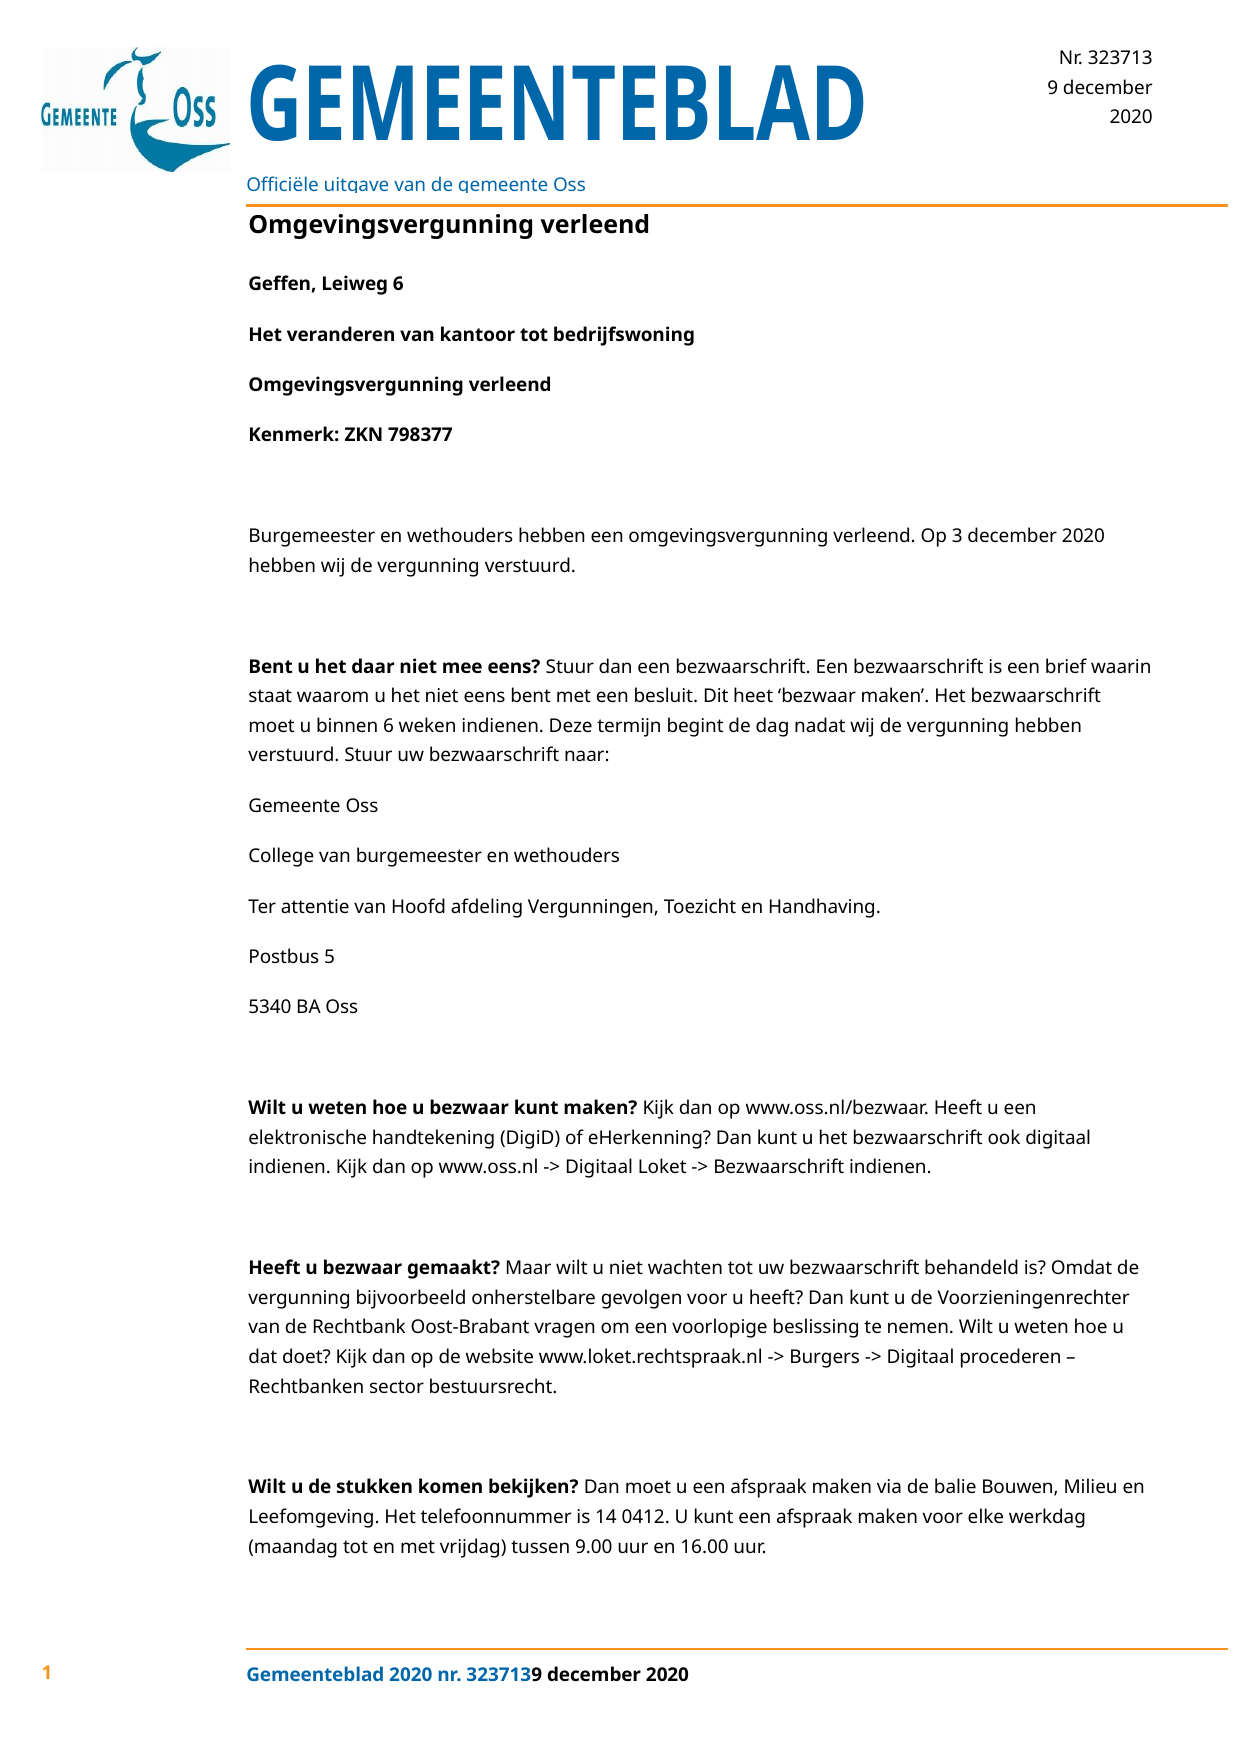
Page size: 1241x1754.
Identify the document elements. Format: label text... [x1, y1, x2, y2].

text Bent u het daar niet mee eens? Stuur dan een bezwaarschrift. Een bezwaarschrift is een brief waarin staat waarom u het niet eens bent met een besluit. Dit heet ‘bezwaar maken’. Het bezwaarschrift moet u binnen 6 weken indienen. Deze termijn begint de dag nadat wij de vergunning hebben verstuurd. Stuur uw bezwaarschrift naar: [248, 653, 1152, 767]
text Het veranderen van kantoor tot bedrijfswoning [248, 321, 1152, 346]
text Heeft u bezwaar gemaakt? Maar wilt u niet wachten tot uw bezwaarschrift behandeld is? Omdat de vergunning bijvoorbeeld onherstelbare gevolgen voor u heeft? Dan kunt u de Voorzieningenrechter van de Rechtbank Oost-Brabant vragen om een voorlopige beslissing te nemen. Wilt u weten hoe u dat doet? Kijk dan op de website www.loket.rechtspraak.nl -> Burgers -> Digitaal procederen – Rechtbanken sector bestuursrecht. [248, 1254, 1152, 1398]
text Omgevingsvergunning verleend [248, 371, 1152, 397]
text Wilt u de stukken komen bekijken? Dan moet u een afspraak maken via de balie Bouwen, Milieu en Leefomgeving. Het telefoonnummer is 14 0412. U kunt een afspraak maken voor elke werkdag (maandag tot en met vrijdag) tussen 9.00 uur en 16.00 uur. [248, 1474, 1152, 1558]
picture [41, 47, 231, 172]
text 5340 BA Oss [248, 994, 1152, 1019]
text College van burgemeester en wethouders [248, 842, 1152, 868]
text Omgevingsvergunning verleend [248, 207, 1152, 241]
text Ter attentie van Hoofd afdeling Vergunningen, Toezicht en Handhaving. [248, 893, 1152, 918]
text Postbus 5 [248, 943, 1152, 969]
text Wilt u weten hoe u bezwaar kunt maken? Kijk dan op www.oss.nl/bezwaar. Heeft u een elektronische handtekening (DigiD) of eHerkenning? Dan kunt u het bezwaarschrift ook digitaal indienen. Kijk dan op www.oss.nl -> Digitaal Loket -> Bezwaarschrift indienen. [248, 1094, 1152, 1179]
text Burgemeester en wethouders hebben een omgevingsvergunning verleend. Op 3 december 2020 hebben wij de vergunning verstuurd. [248, 522, 1152, 578]
text Kenmerk: ZKN 798377 [248, 422, 1152, 447]
text Geffen, Leiweg 6 [248, 270, 1152, 296]
text Gemeente Oss [248, 792, 1152, 818]
